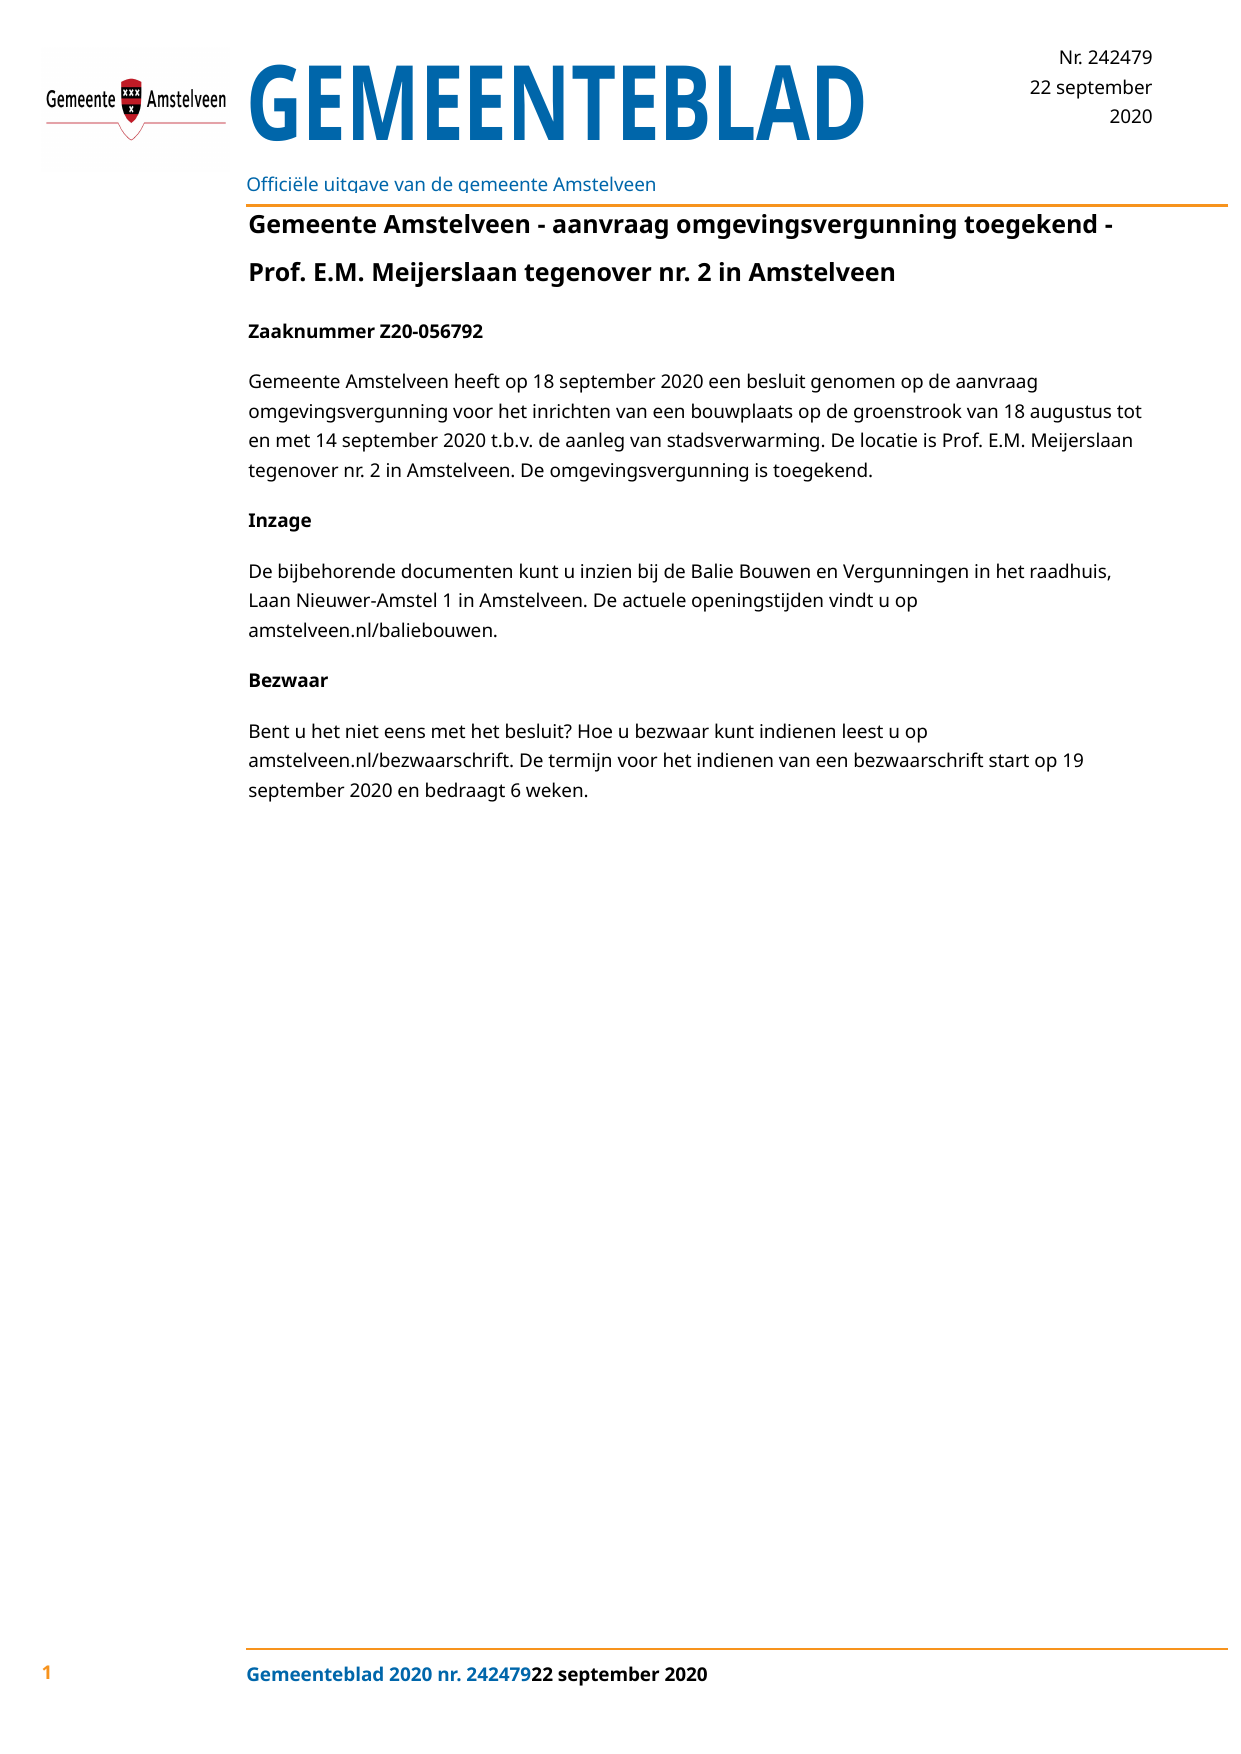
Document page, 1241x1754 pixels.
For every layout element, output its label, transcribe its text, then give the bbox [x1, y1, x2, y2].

text Inzage [248, 507, 1152, 533]
picture [41, 47, 231, 172]
text Bezwaar [248, 667, 1152, 693]
text De bijbehorende documenten kunt u inzien bij de Balie Bouwen en Vergunningen in het raadhuis, Laan Nieuwer-Amstel 1 in Amstelveen. De actuele openingstijden vindt u op amstelveen.nl/baliebouwen. [248, 558, 1152, 643]
text Gemeente Amstelveen - aanvraag omgevingsvergunning toegekend - Prof. E.M. Meijerslaan tegenover nr. 2 in Amstelveen [248, 207, 1152, 288]
text Bent u het niet eens met het besluit? Hoe u bezwaar kunt indienen leest u op amstelveen.nl/bezwaarschrift. De termijn voor het indienen van een bezwaarschrift start op 19 september 2020 en bedraagt 6 weken. [248, 718, 1152, 803]
text Zaaknummer Z20-056792 [248, 318, 1152, 344]
text Gemeente Amstelveen heeft op 18 september 2020 een besluit genomen op de aanvraag omgevingsvergunning voor het inrichten van een bouwplaats op de groenstrook van 18 augustus tot en met 14 september 2020 t.b.v. de aanleg van stadsverwarming. De locatie is Prof. E.M. Meijerslaan tegenover nr. 2 in Amstelveen. De omgevingsvergunning is toegekend. [248, 368, 1152, 483]
